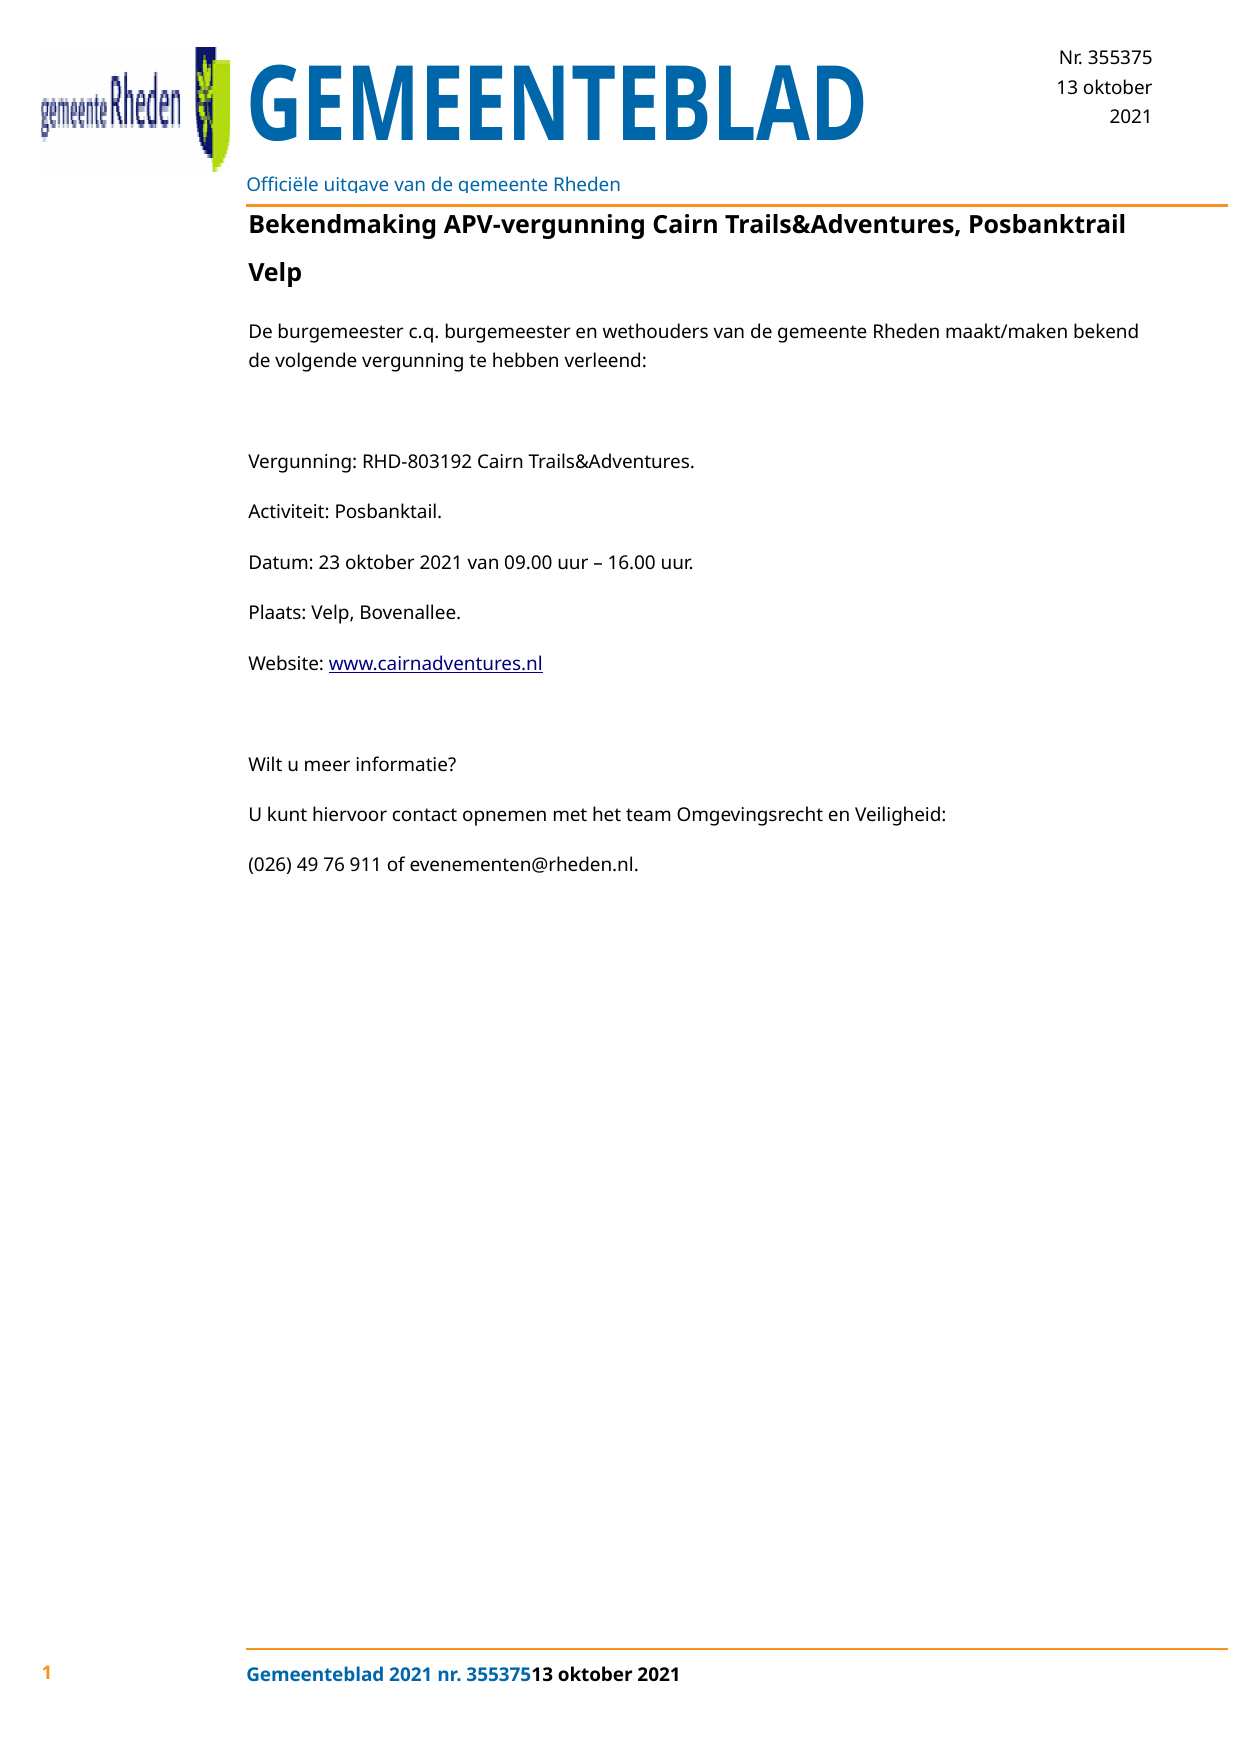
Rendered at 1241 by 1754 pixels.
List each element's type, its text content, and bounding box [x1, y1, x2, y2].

text Activiteit: Posbanktail. [248, 499, 1152, 524]
text Plaats: Velp, Bovenallee. [248, 599, 1152, 625]
text Bekendmaking APV-vergunning Cairn Trails&Adventures, Posbanktrail Velp [248, 207, 1152, 288]
text De burgemeester c.q. burgemeester en wethouders van de gemeente Rheden maakt/maken bekend de volgende vergunning te hebben verleend: [248, 318, 1152, 373]
text (026) 49 76 911 of evenementen@rheden.nl. [248, 852, 1152, 877]
text Vergunning: RHD-803192 Cairn Trails&Adventures. [248, 448, 1152, 474]
text U kunt hiervoor contact opnemen met het team Omgevingsrecht en Veiligheid: [248, 801, 1152, 827]
text Wilt u meer informatie? [248, 751, 1152, 777]
picture [41, 47, 231, 172]
text Datum: 23 oktober 2021 van 09.00 uur – 16.00 uur. [248, 549, 1152, 575]
text Website: www.cairnadventures.nl [248, 650, 1152, 676]
